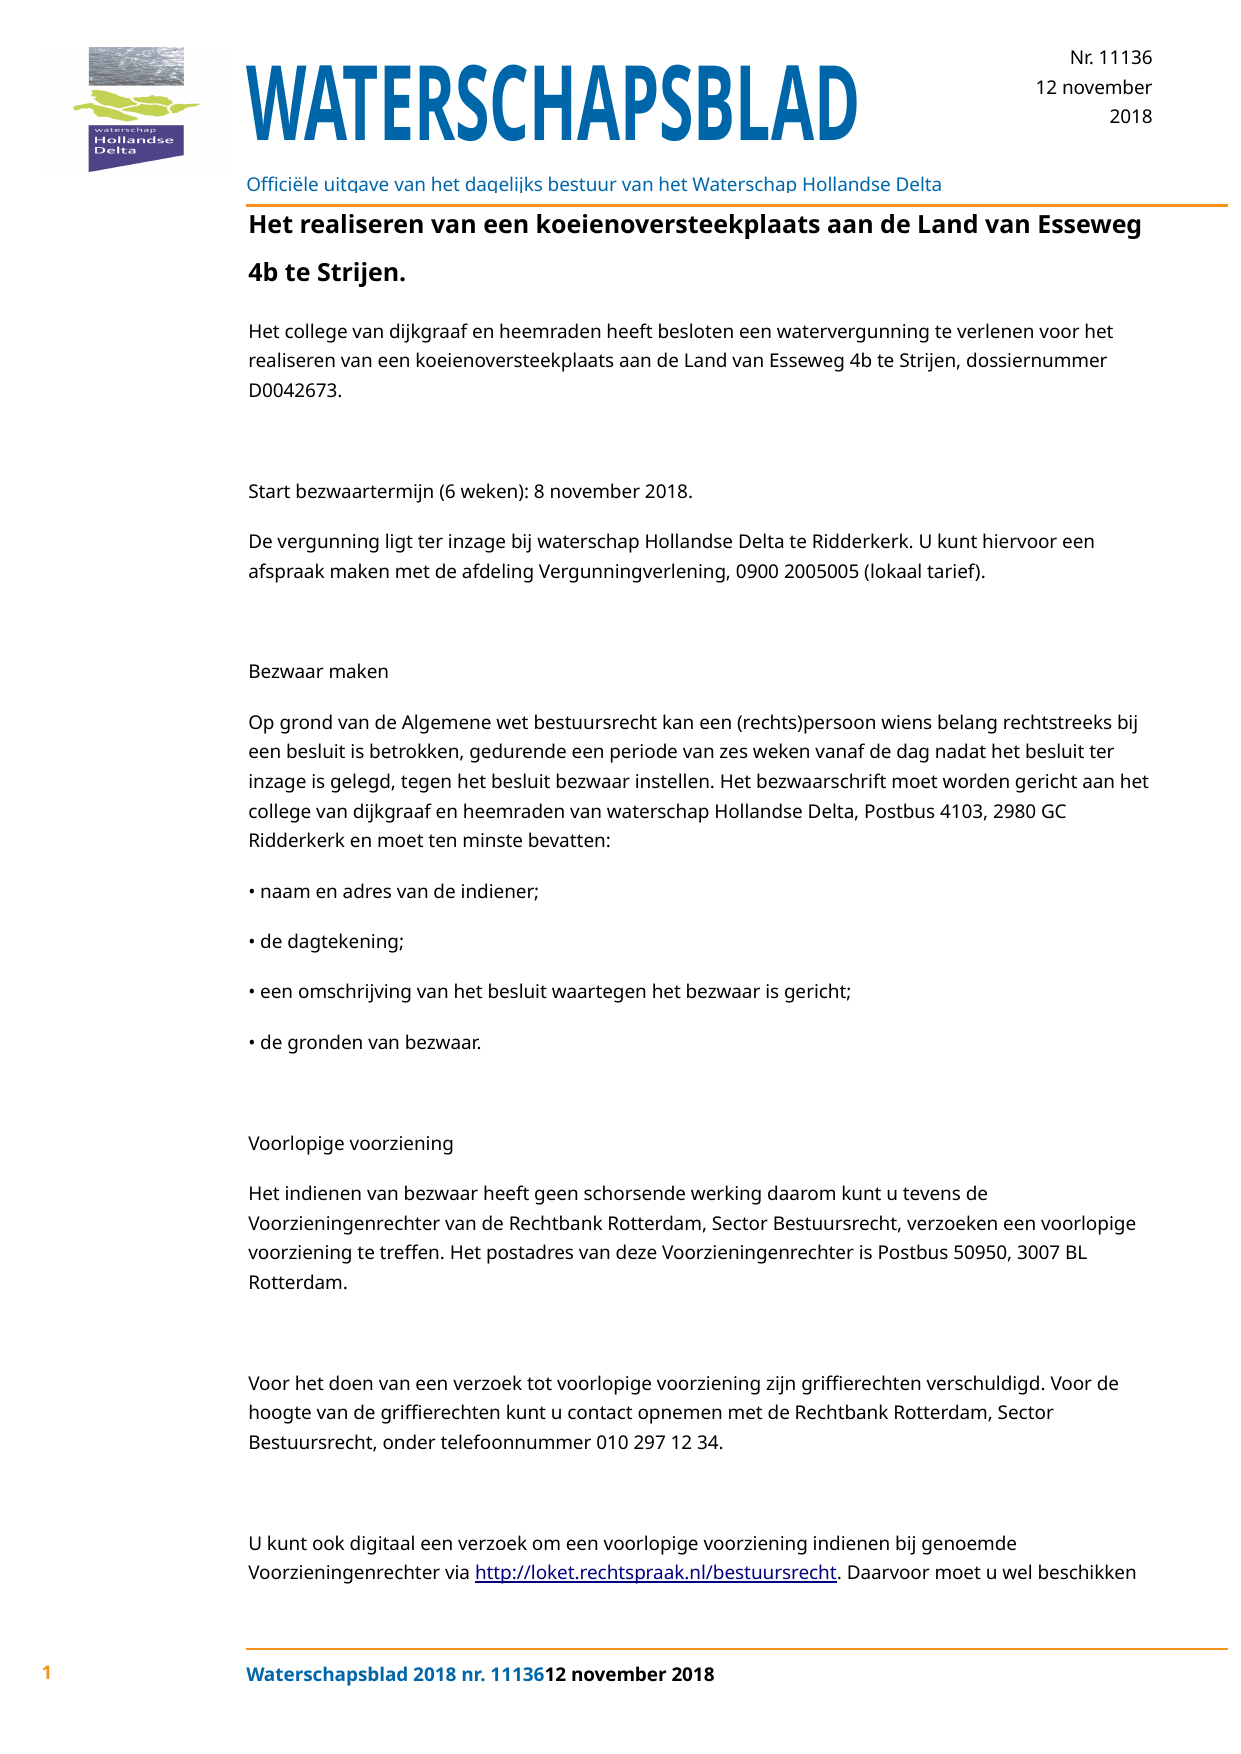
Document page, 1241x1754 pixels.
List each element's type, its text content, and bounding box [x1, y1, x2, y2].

text Op grond van de Algemene wet bestuursrecht kan een (rechts)persoon wiens belang rechtstreeks bij een besluit is betrokken, gedurende een periode van zes weken vanaf de dag nadat het besluit ter inzage is gelegd, tegen het besluit bezwaar instellen. Het bezwaarschrift moet worden gericht aan het college van dijkgraaf en heemraden van waterschap Hollandse Delta, Postbus 4103, 2980 GC Ridderkerk en moet ten minste bevatten: [248, 709, 1152, 853]
text Voorlopige voorziening [248, 1130, 1152, 1156]
picture [41, 47, 231, 172]
text Het realiseren van een koeienoversteekplaats aan de Land van Esseweg 4b te Strijen. [248, 207, 1152, 288]
text • naam en adres van de indiener; [248, 878, 1152, 904]
text De vergunning ligt ter inzage bij waterschap Hollandse Delta te Ridderkerk. U kunt hiervoor een afspraak maken met de afdeling Vergunningverlening, 0900 2005005 (lokaal tarief). [248, 528, 1152, 584]
text • een omschrijving van het besluit waartegen het bezwaar is gericht; [248, 979, 1152, 1004]
text U kunt ook digitaal een verzoek om een voorlopige voorziening indienen bij genoemde Voorzieningenrechter via http://loket.rechtspraak.nl/bestuursrecht. Daarvoor moet u wel beschikken [248, 1530, 1152, 1585]
text Het indienen van bezwaar heeft geen schorsende werking daarom kunt u tevens de Voorzieningenrechter van de Rechtbank Rotterdam, Sector Bestuursrecht, verzoeken een voorlopige voorziening te treffen. Het postadres van deze Voorzieningenrechter is Postbus 50950, 3007 BL Rotterdam. [248, 1180, 1152, 1295]
text Bezwaar maken [248, 659, 1152, 684]
text Start bezwaartermijn (6 weken): 8 november 2018. [248, 478, 1152, 504]
text Het college van dijkgraaf en heemraden heeft besloten een watervergunning te verlenen voor het realiseren van een koeienoversteekplaats aan de Land van Esseweg 4b te Strijen, dossiernummer D0042673. [248, 318, 1152, 403]
text • de dagtekening; [248, 928, 1152, 954]
text Voor het doen van een verzoek tot voorlopige voorziening zijn griffierechten verschuldigd. Voor de hoogte van de griffierechten kunt u contact opnemen met de Rechtbank Rotterdam, Sector Bestuursrecht, onder telefoonnummer 010 297 12 34. [248, 1370, 1152, 1455]
text • de gronden van bezwaar. [248, 1029, 1152, 1055]
